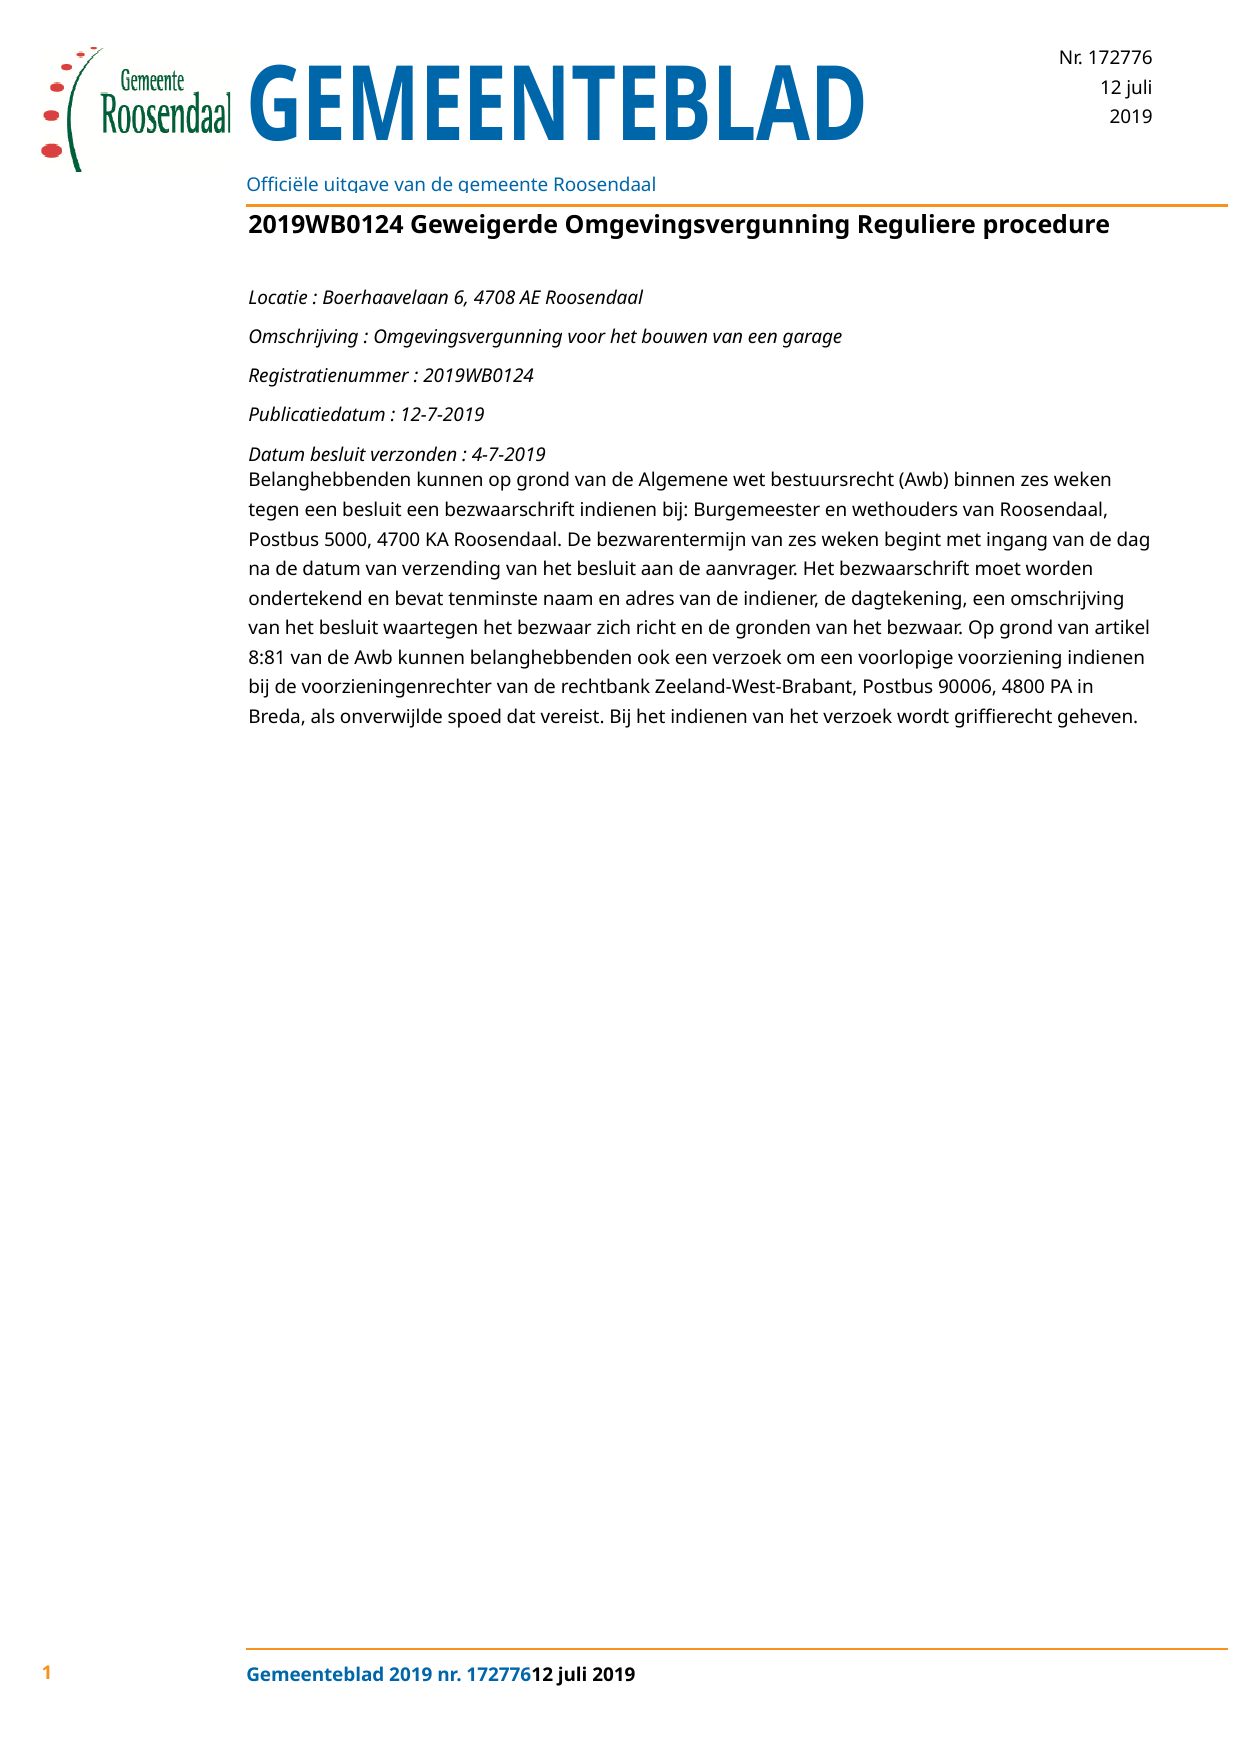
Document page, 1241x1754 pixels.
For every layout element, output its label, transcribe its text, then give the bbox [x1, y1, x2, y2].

text Registratienummer : 2019WB0124 [248, 362, 1152, 388]
text 2019WB0124 Geweigerde Omgevingsvergunning Reguliere procedure [248, 207, 1152, 241]
text Locatie : Boerhaavelaan 6, 4708 AE Roosendaal [248, 284, 1152, 309]
text Omschrijving : Omgevingsvergunning voor het bouwen van een garage [248, 323, 1152, 349]
picture [41, 47, 231, 172]
text Belanghebbenden kunnen op grond van de Algemene wet bestuursrecht (Awb) binnen zes weken tegen een besluit een bezwaarschrift indienen bij: Burgemeester en wethouders van Roosendaal, Postbus 5000, 4700 KA Roosendaal. De bezwarentermijn van zes weken begint met ingang van de dag na de datum van verzending van het besluit aan de aanvrager. Het bezwaarschrift moet worden ondertekend en bevat tenminste naam en adres van de indiener, de dagtekening, een omschrijving van het besluit waartegen het bezwaar zich richt en de gronden van het bezwaar. Op grond van artikel 8:81 van de Awb kunnen belanghebbenden ook een verzoek om een voorlopige voorziening indienen bij de voorzieningenrechter van de rechtbank Zeeland-West-Brabant, Postbus 90006, 4800 PA in Breda, als onverwijlde spoed dat vereist. Bij het indienen van het verzoek wordt griffierecht geheven. [248, 467, 1152, 729]
text Publicatiedatum : 12-7-2019 [248, 402, 1152, 427]
text Datum besluit verzonden : 4-7-2019 [248, 441, 1152, 467]
